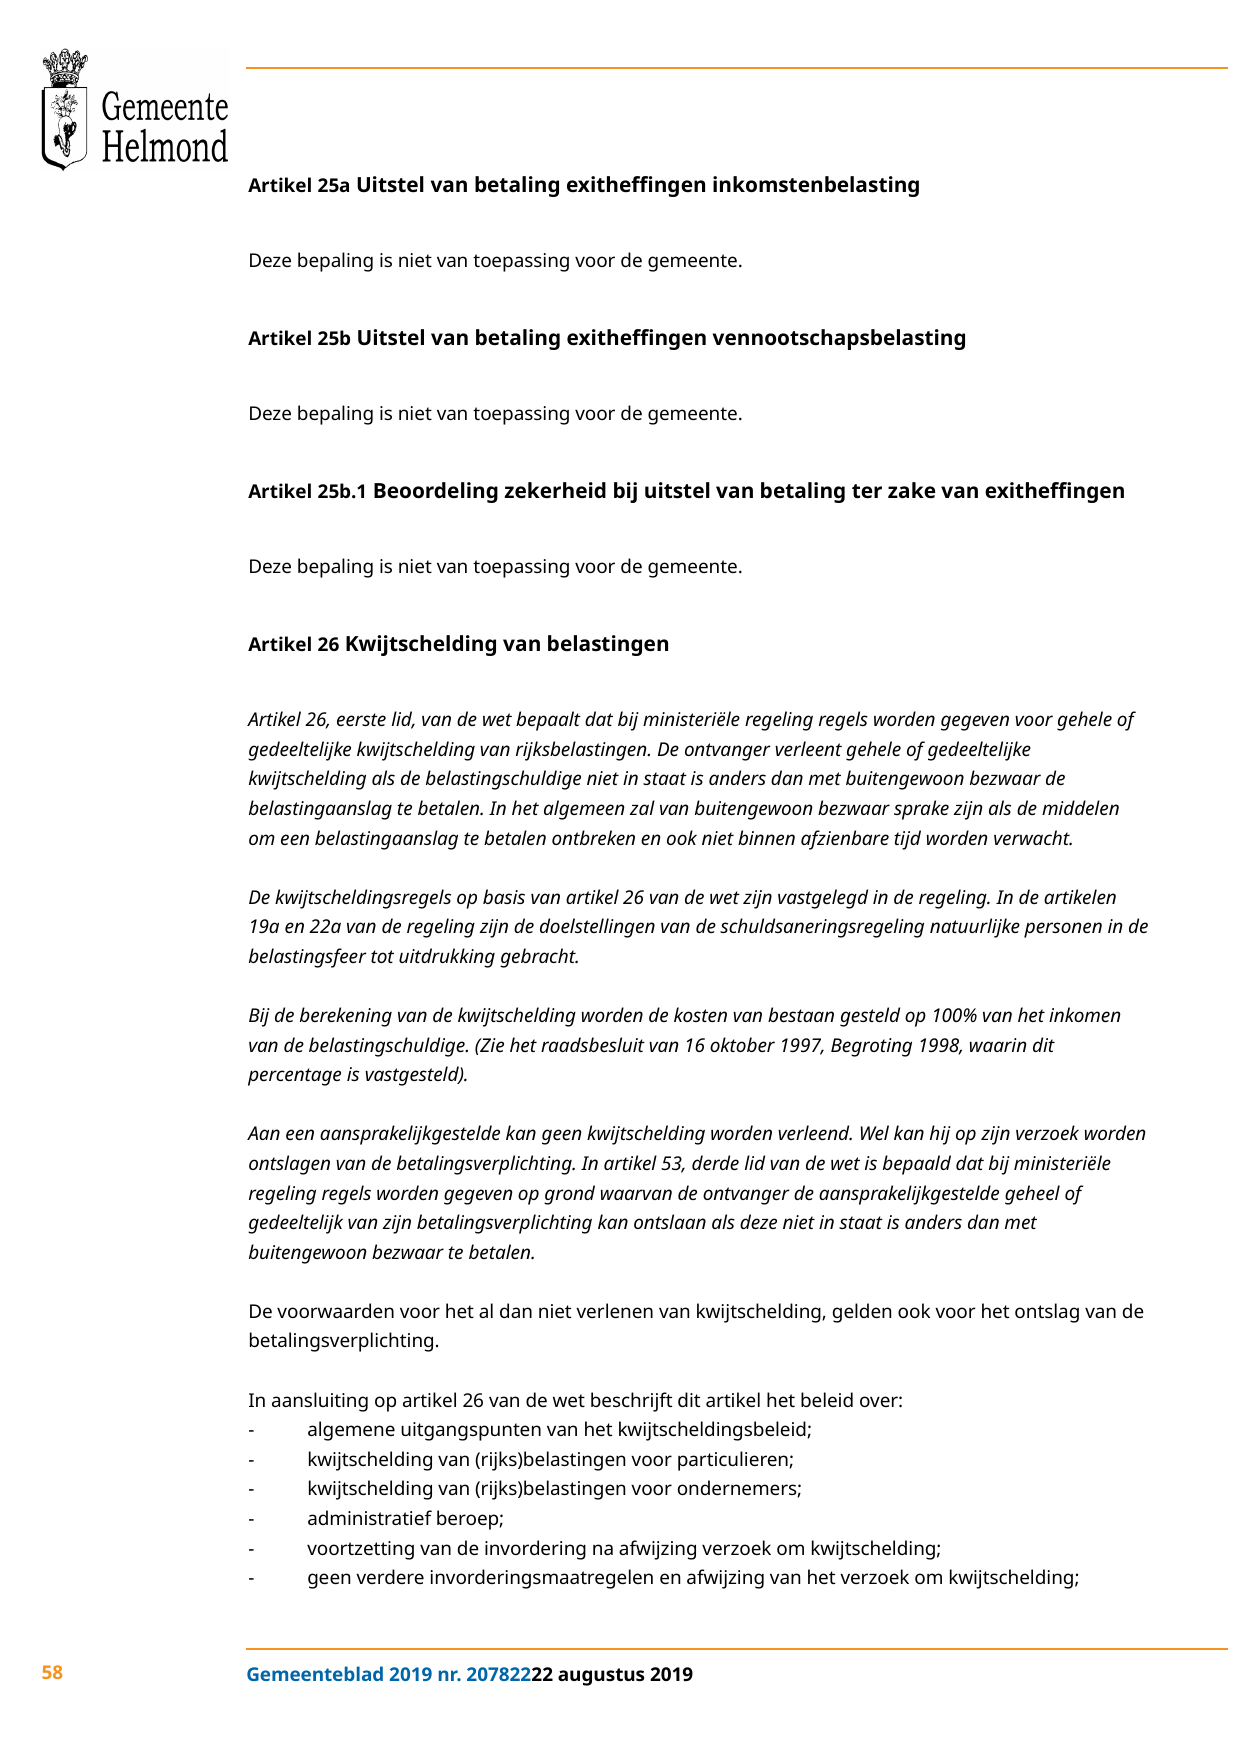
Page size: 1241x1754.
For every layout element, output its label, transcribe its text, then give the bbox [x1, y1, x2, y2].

text In aansluiting op artikel 26 van de wet beschrijft dit artikel het beleid over: [248, 1387, 1152, 1413]
picture [41, 47, 231, 172]
list geen verdere invorderingsmaatregelen en afwijzing van het verzoek om kwijtschelding; [248, 1564, 1152, 1590]
text Deze bepaling is niet van toepassing voor de gemeente. [248, 401, 1152, 426]
list kwijtschelding van (rijks)belastingen voor particulieren; [248, 1446, 1152, 1472]
list algemene uitgangspunten van het kwijtscheldingsbeleid; [248, 1416, 1152, 1442]
text Artikel 25b.1 Beoordeling zekerheid bij uitstel van betaling ter zake van exitheffingen [248, 476, 1152, 504]
text De voorwaarden voor het al dan niet verlenen van kwijtschelding, gelden ook voor het ontslag van de betalingsverplichting. [248, 1298, 1152, 1353]
list voortzetting van de invordering na afwijzing verzoek om kwijtschelding; [248, 1535, 1152, 1561]
text Artikel 26, eerste lid, van de wet bepaalt dat bij ministeriële regeling regels worden gegeven voor gehele of gedeeltelijke kwijtschelding van rijksbelastingen. De ontvanger verleent gehele of gedeeltelijke kwijtschelding als de belastingschuldige niet in staat is anders dan met buitengewoon bezwaar de belastingaanslag te betalen. In het algemeen zal van buitengewoon bezwaar sprake zijn als de middelen om een belastingaanslag te betalen ontbreken en ook niet binnen afzienbare tijd worden verwacht. [248, 706, 1152, 851]
text Aan een aansprakelijkgestelde kan geen kwijtschelding worden verleend. Wel kan hij op zijn verzoek worden ontslagen van de betalingsverplichting. In artikel 53, derde lid van de wet is bepaald dat bij ministeriële regeling regels worden gegeven op grond waarvan de ontvanger de aansprakelijkgestelde geheel of gedeeltelijk van zijn betalingsverplichting kan ontslaan als deze niet in staat is anders dan met buitengewoon bezwaar te betalen. [248, 1121, 1152, 1265]
text Deze bepaling is niet van toepassing voor de gemeente. [248, 248, 1152, 273]
text Artikel 25b Uitstel van betaling exitheffingen vennootschapsbelasting [248, 323, 1152, 351]
text Bij de berekening van de kwijtschelding worden de kosten van bestaan gesteld op 100% van het inkomen van de belastingschuldige. (Zie het raadsbesluit van 16 oktober 1997, Begroting 1998, waarin dit percentage is vastgesteld). [248, 1002, 1152, 1087]
text Artikel 26 Kwijtschelding van belastingen [248, 629, 1152, 657]
text Deze bepaling is niet van toepassing voor de gemeente. [248, 553, 1152, 579]
list administratief beroep; [248, 1505, 1152, 1531]
list kwijtschelding van (rijks)belastingen voor ondernemers; [248, 1476, 1152, 1501]
text De kwijtscheldingsregels op basis van artikel 26 van de wet zijn vastgelegd in de regeling. In de artikelen 19a en 22a van de regeling zijn de doelstellingen van de schuldsaneringsregeling natuurlijke personen in de belastingsfeer tot uitdrukking gebracht. [248, 884, 1152, 969]
text Artikel 25a Uitstel van betaling exitheffingen inkomstenbelasting [248, 170, 1152, 198]
